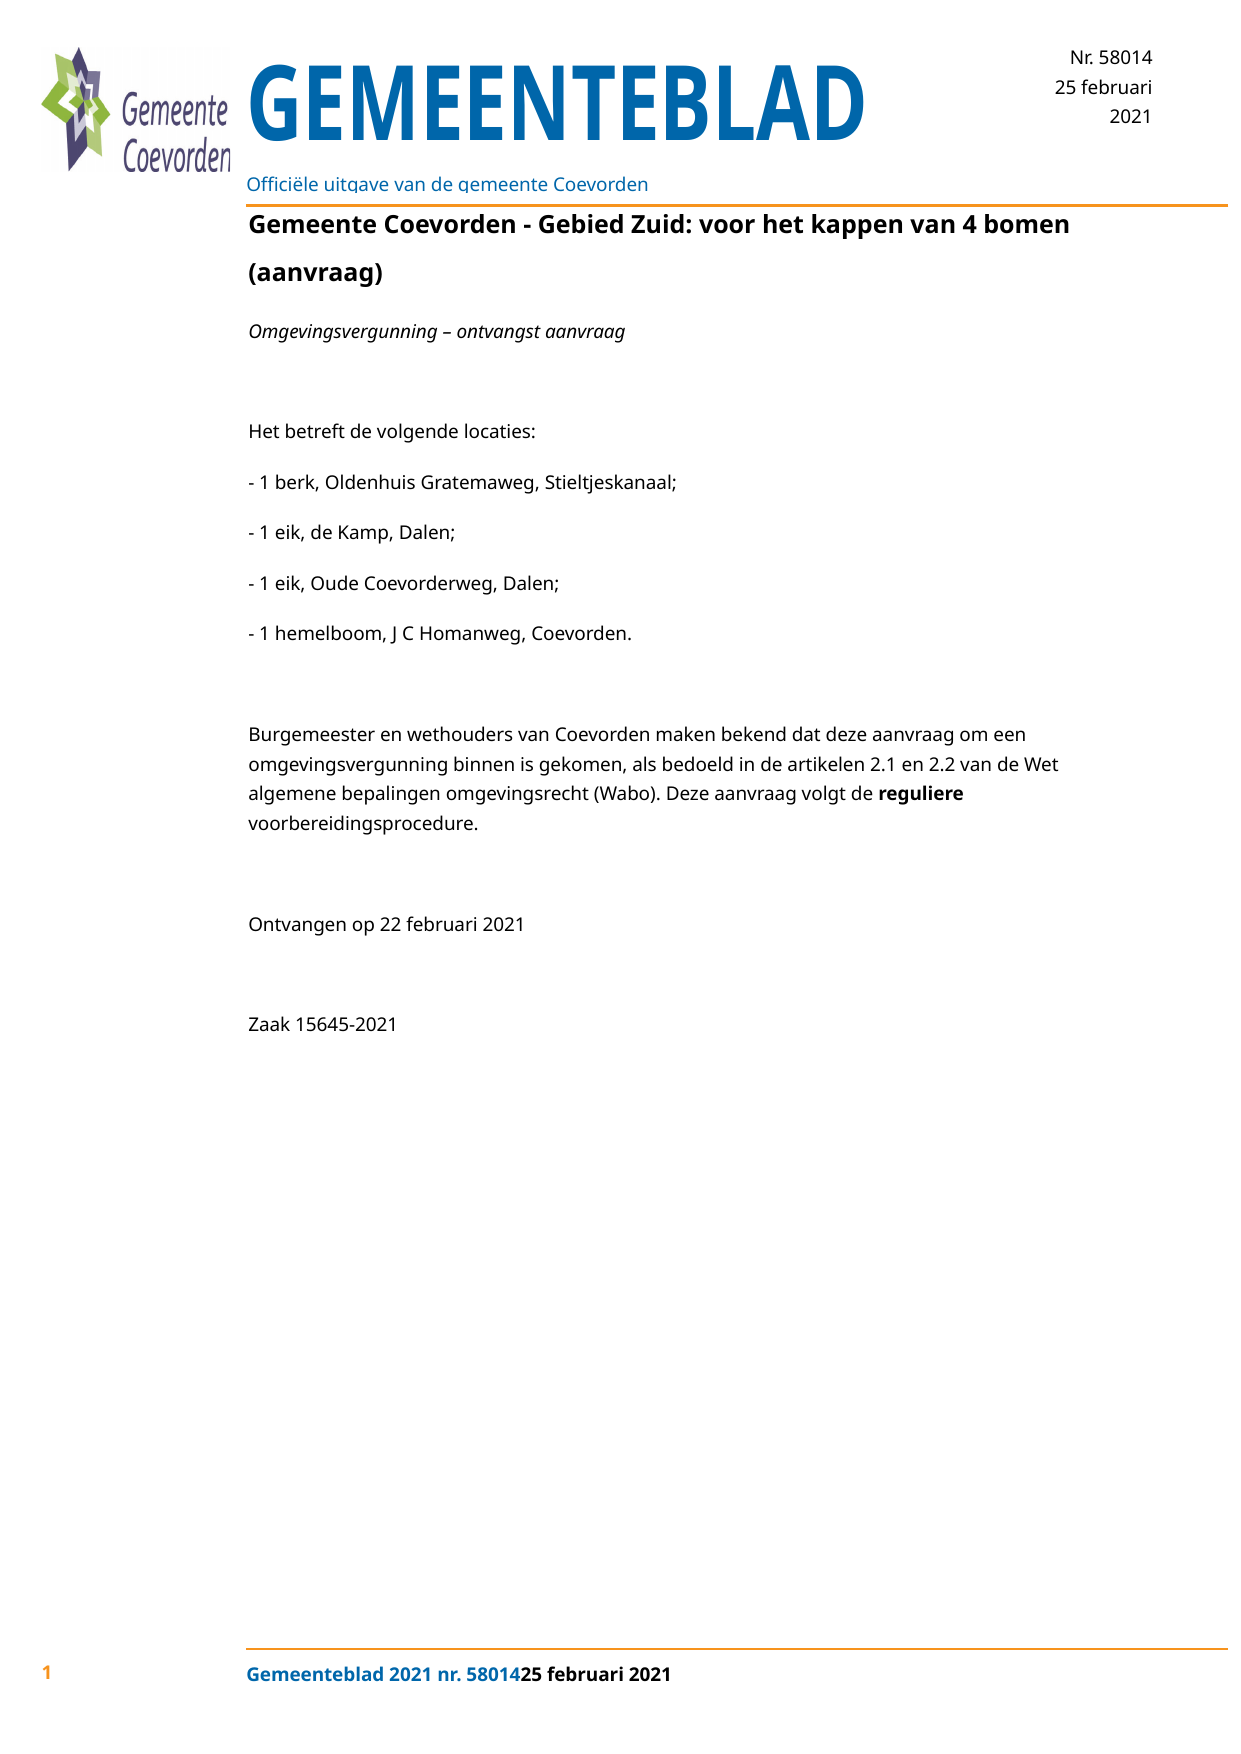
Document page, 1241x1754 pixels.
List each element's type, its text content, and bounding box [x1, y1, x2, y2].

text - 1 berk, Oldenhuis Gratemaweg, Stieltjeskanaal; [248, 469, 1152, 495]
picture [41, 47, 231, 172]
text - 1 hemelboom, J C Homanweg, Coevorden. [248, 620, 1152, 646]
text Ontvangen op 22 februari 2021 [248, 911, 1152, 937]
text Omgevingsvergunning – ontvangst aanvraag [248, 318, 1152, 344]
text Gemeente Coevorden - Gebied Zuid: voor het kappen van 4 bomen (aanvraag) [248, 207, 1152, 288]
text Het betreft de volgende locaties: [248, 419, 1152, 444]
text - 1 eik, Oude Coevorderweg, Dalen; [248, 570, 1152, 596]
text Zaak 15645-2021 [248, 1012, 1152, 1037]
text Burgemeester en wethouders van Coevorden maken bekend dat deze aanvraag om een omgevingsvergunning binnen is gekomen, als bedoeld in de artikelen 2.1 en 2.2 van de Wet algemene bepalingen omgevingsrecht (Wabo). Deze aanvraag volgt de reguliere voorbereidingsprocedure. [248, 721, 1152, 836]
text - 1 eik, de Kamp, Dalen; [248, 519, 1152, 545]
